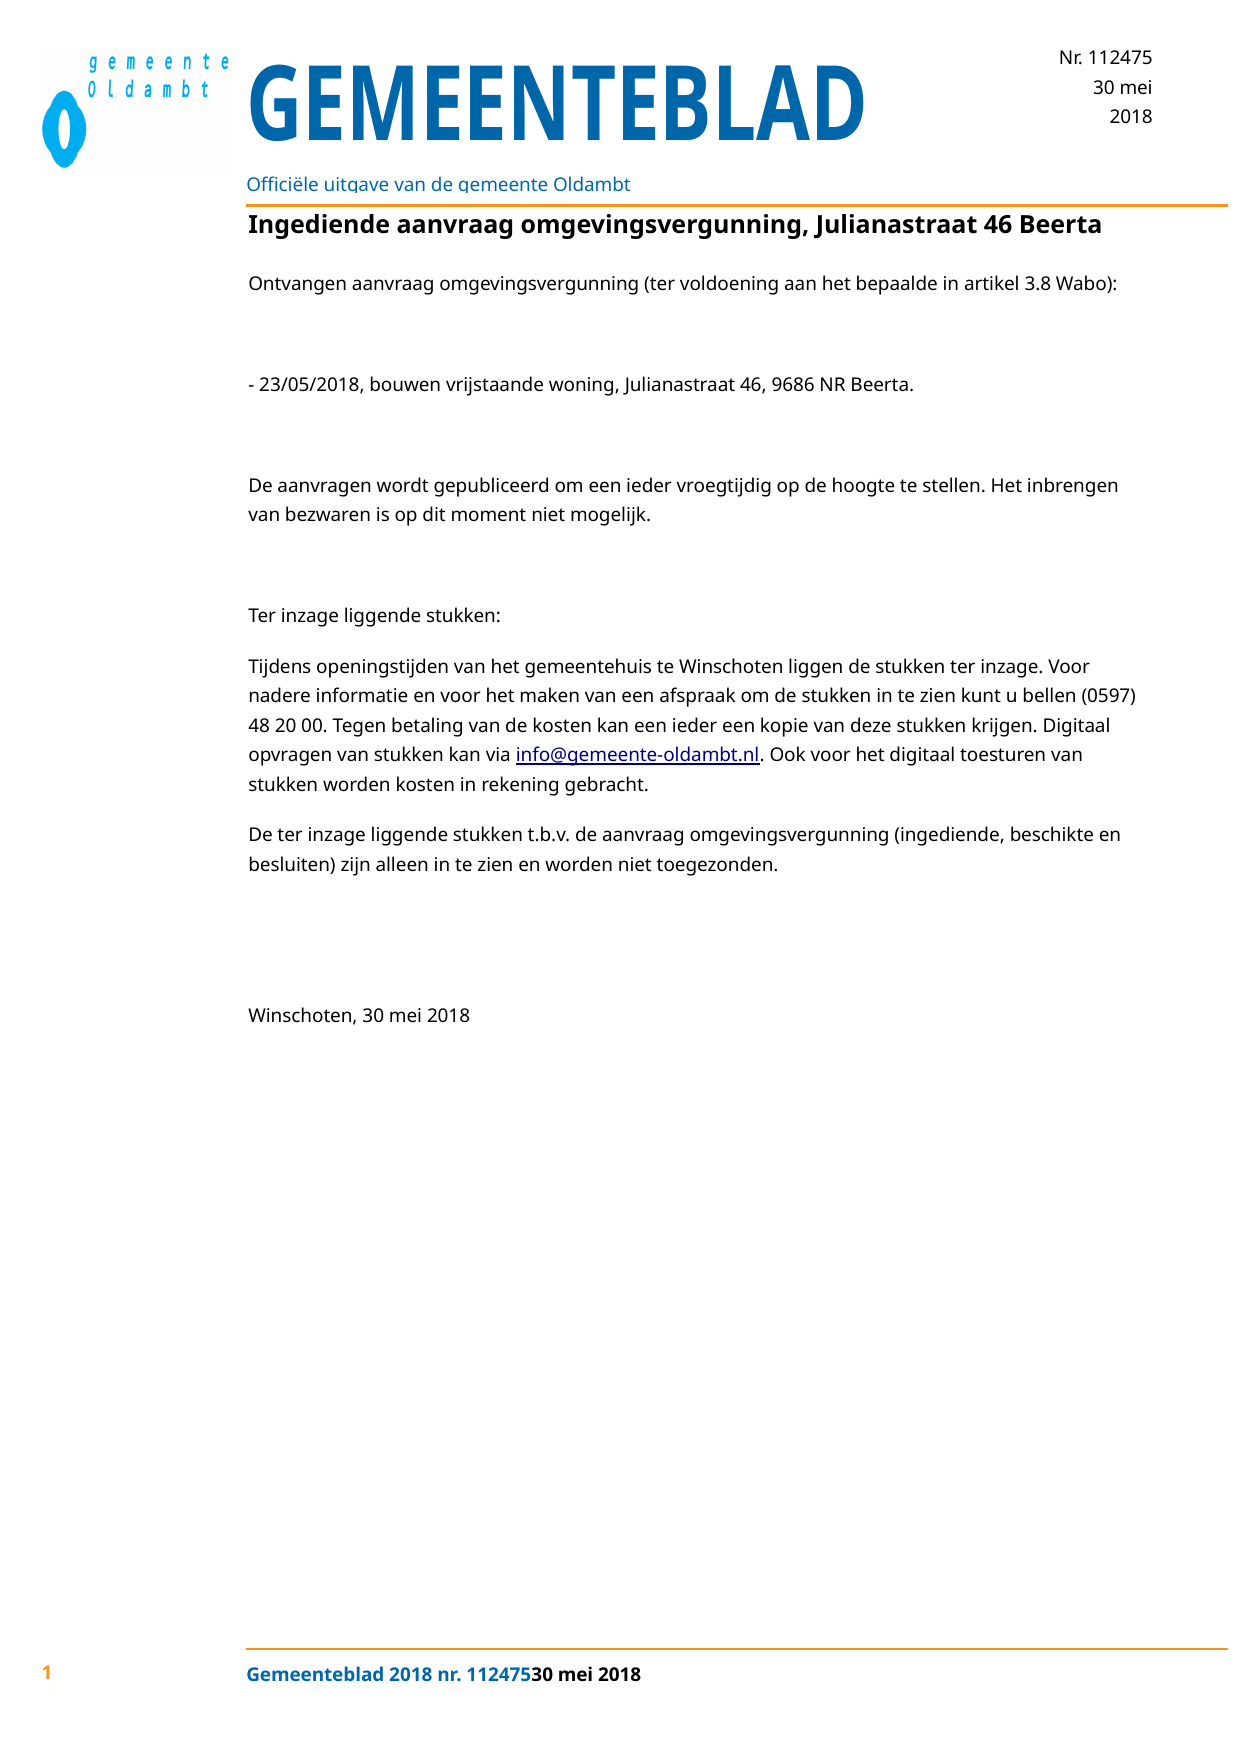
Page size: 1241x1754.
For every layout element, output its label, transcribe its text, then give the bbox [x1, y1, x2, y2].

picture [41, 47, 231, 172]
text De ter inzage liggende stukken t.b.v. de aanvraag omgevingsvergunning (ingediende, beschikte en besluiten) zijn alleen in te zien en worden niet toegezonden. [248, 822, 1152, 877]
text Ontvangen aanvraag omgevingsvergunning (ter voldoening aan het bepaalde in artikel 3.8 Wabo): [248, 270, 1152, 296]
text De aanvragen wordt gepubliceerd om een ieder vroegtijdig op de hoogte te stellen. Het inbrengen van bezwaren is op dit moment niet mogelijk. [248, 472, 1152, 527]
text Ingediende aanvraag omgevingsvergunning, Julianastraat 46 Beerta [248, 207, 1152, 241]
text Tijdens openingstijden van het gemeentehuis te Winschoten liggen de stukken ter inzage. Voor nadere informatie en voor het maken van een afspraak om de stukken in te zien kunt u bellen (0597) 48 20 00. Tegen betaling van de kosten kan een ieder een kopie van deze stukken krijgen. Digitaal opvragen van stukken kan via info@gemeente-oldambt.nl. Ook voor het digitaal toesturen van stukken worden kosten in rekening gebracht. [248, 653, 1152, 797]
text Ter inzage liggende stukken: [248, 602, 1152, 628]
text - 23/05/2018, bouwen vrijstaande woning, Julianastraat 46, 9686 NR Beerta. [248, 371, 1152, 397]
text Winschoten, 30 mei 2018 [248, 1002, 1152, 1028]
